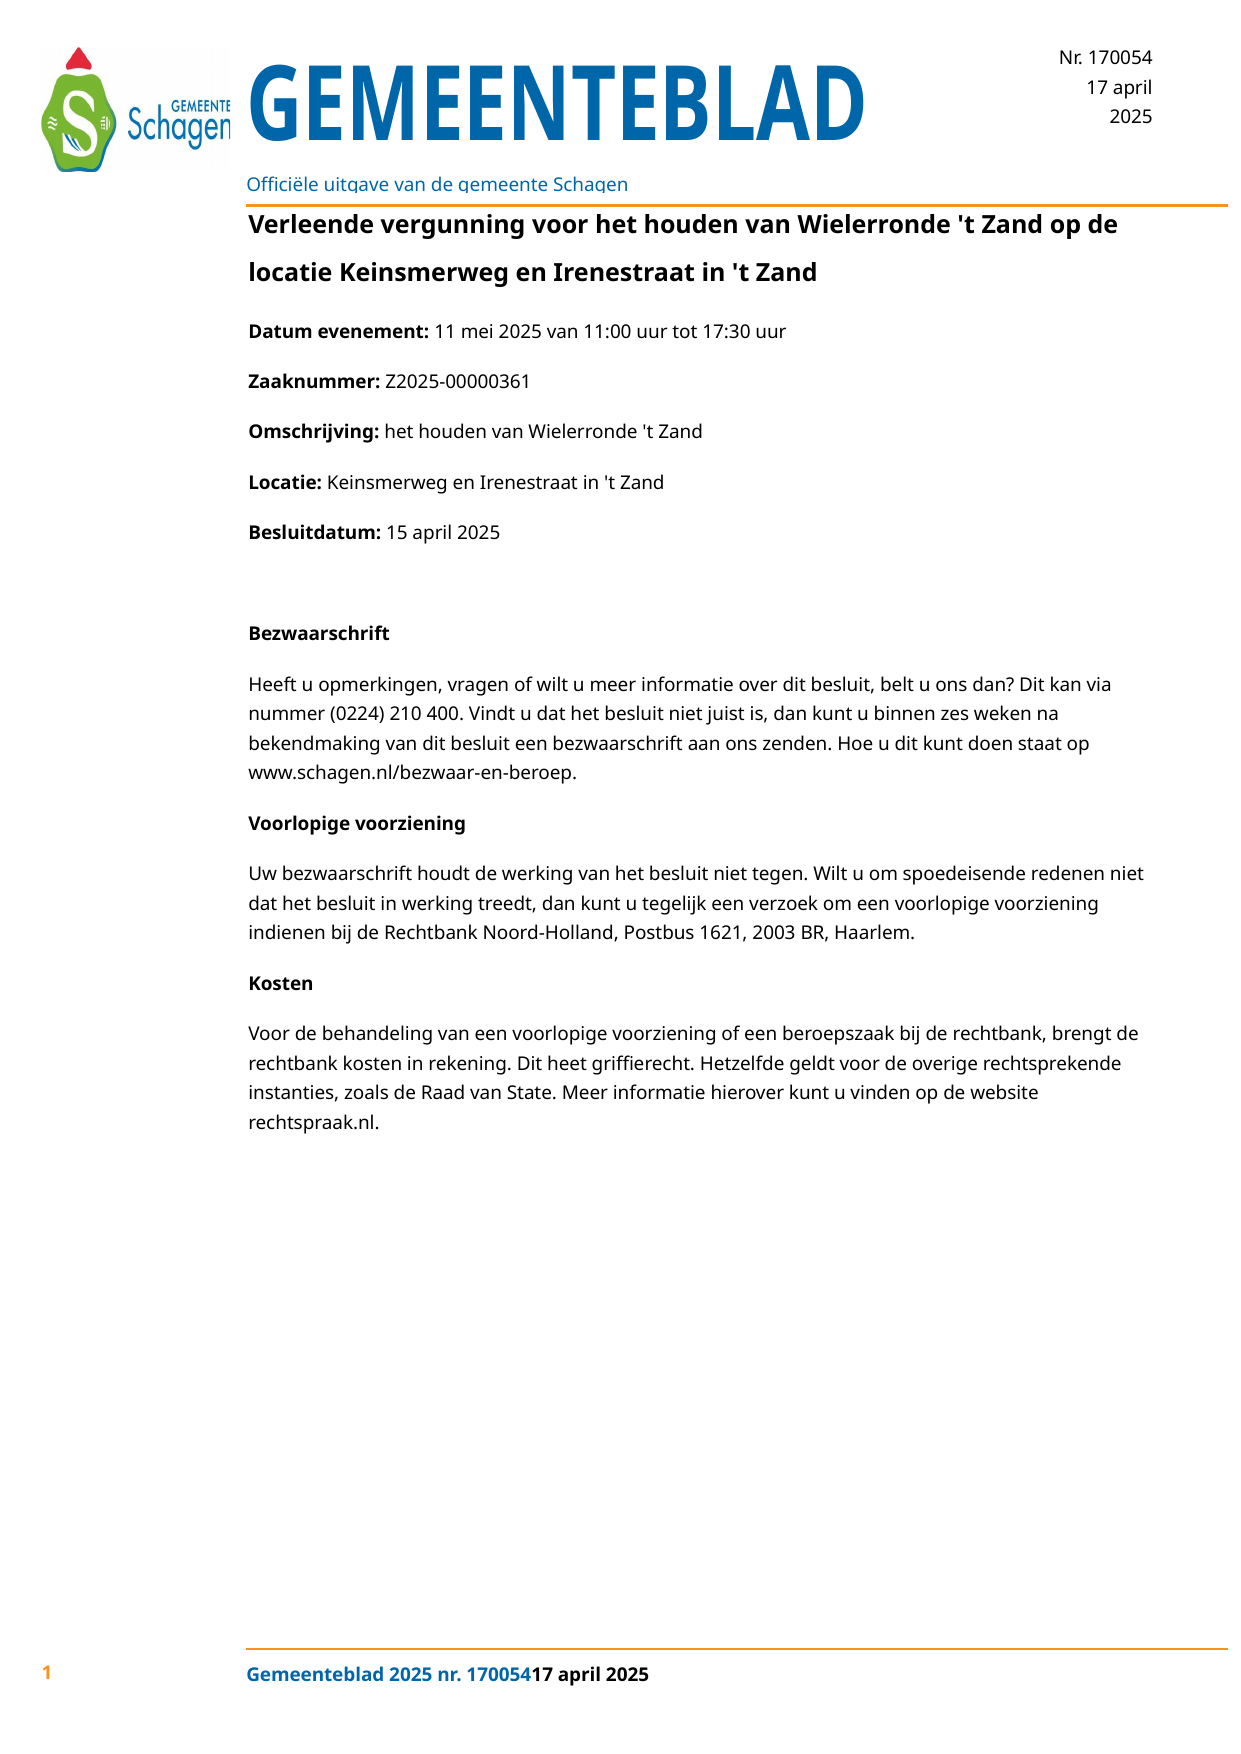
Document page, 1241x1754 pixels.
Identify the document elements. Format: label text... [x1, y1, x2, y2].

text Datum evenement: 11 mei 2025 van 11:00 uur tot 17:30 uur [248, 318, 1152, 344]
text Voor de behandeling van een voorlopige voorziening of een beroepszaak bij de rechtbank, brengt de rechtbank kosten in rekening. Dit heet griffierecht. Hetzelfde geldt voor de overige rechtsprekende instanties, zoals de Raad van State. Meer informatie hierover kunt u vinden op de website rechtspraak.nl. [248, 1020, 1152, 1135]
text Voorlopige voorziening [248, 810, 1152, 836]
text Bezwaarschrift [248, 620, 1152, 646]
text Locatie: Keinsmerweg en Irenestraat in 't Zand [248, 469, 1152, 495]
text Omschrijving: het houden van Wielerronde 't Zand [248, 419, 1152, 444]
picture [41, 47, 231, 172]
text Heeft u opmerkingen, vragen of wilt u meer informatie over dit besluit, belt u ons dan? Dit kan via nummer (0224) 210 400. Vindt u dat het besluit niet juist is, dan kunt u binnen zes weken na bekendmaking van dit besluit een bezwaarschrift aan ons zenden. Hoe u dit kunt doen staat op www.schagen.nl/bezwaar-en-beroep. [248, 671, 1152, 785]
text Besluitdatum: 15 april 2025 [248, 519, 1152, 545]
text Kosten [248, 970, 1152, 996]
text Verleende vergunning voor het houden van Wielerronde 't Zand op de locatie Keinsmerweg en Irenestraat in 't Zand [248, 207, 1152, 288]
text Uw bezwaarschrift houdt de werking van het besluit niet tegen. Wilt u om spoedeisende redenen niet dat het besluit in werking treedt, dan kunt u tegelijk een verzoek om een voorlopige voorziening indienen bij de Rechtbank Noord-Holland, Postbus 1621, 2003 BR, Haarlem. [248, 860, 1152, 945]
text Zaaknummer: Z2025-00000361 [248, 368, 1152, 394]
